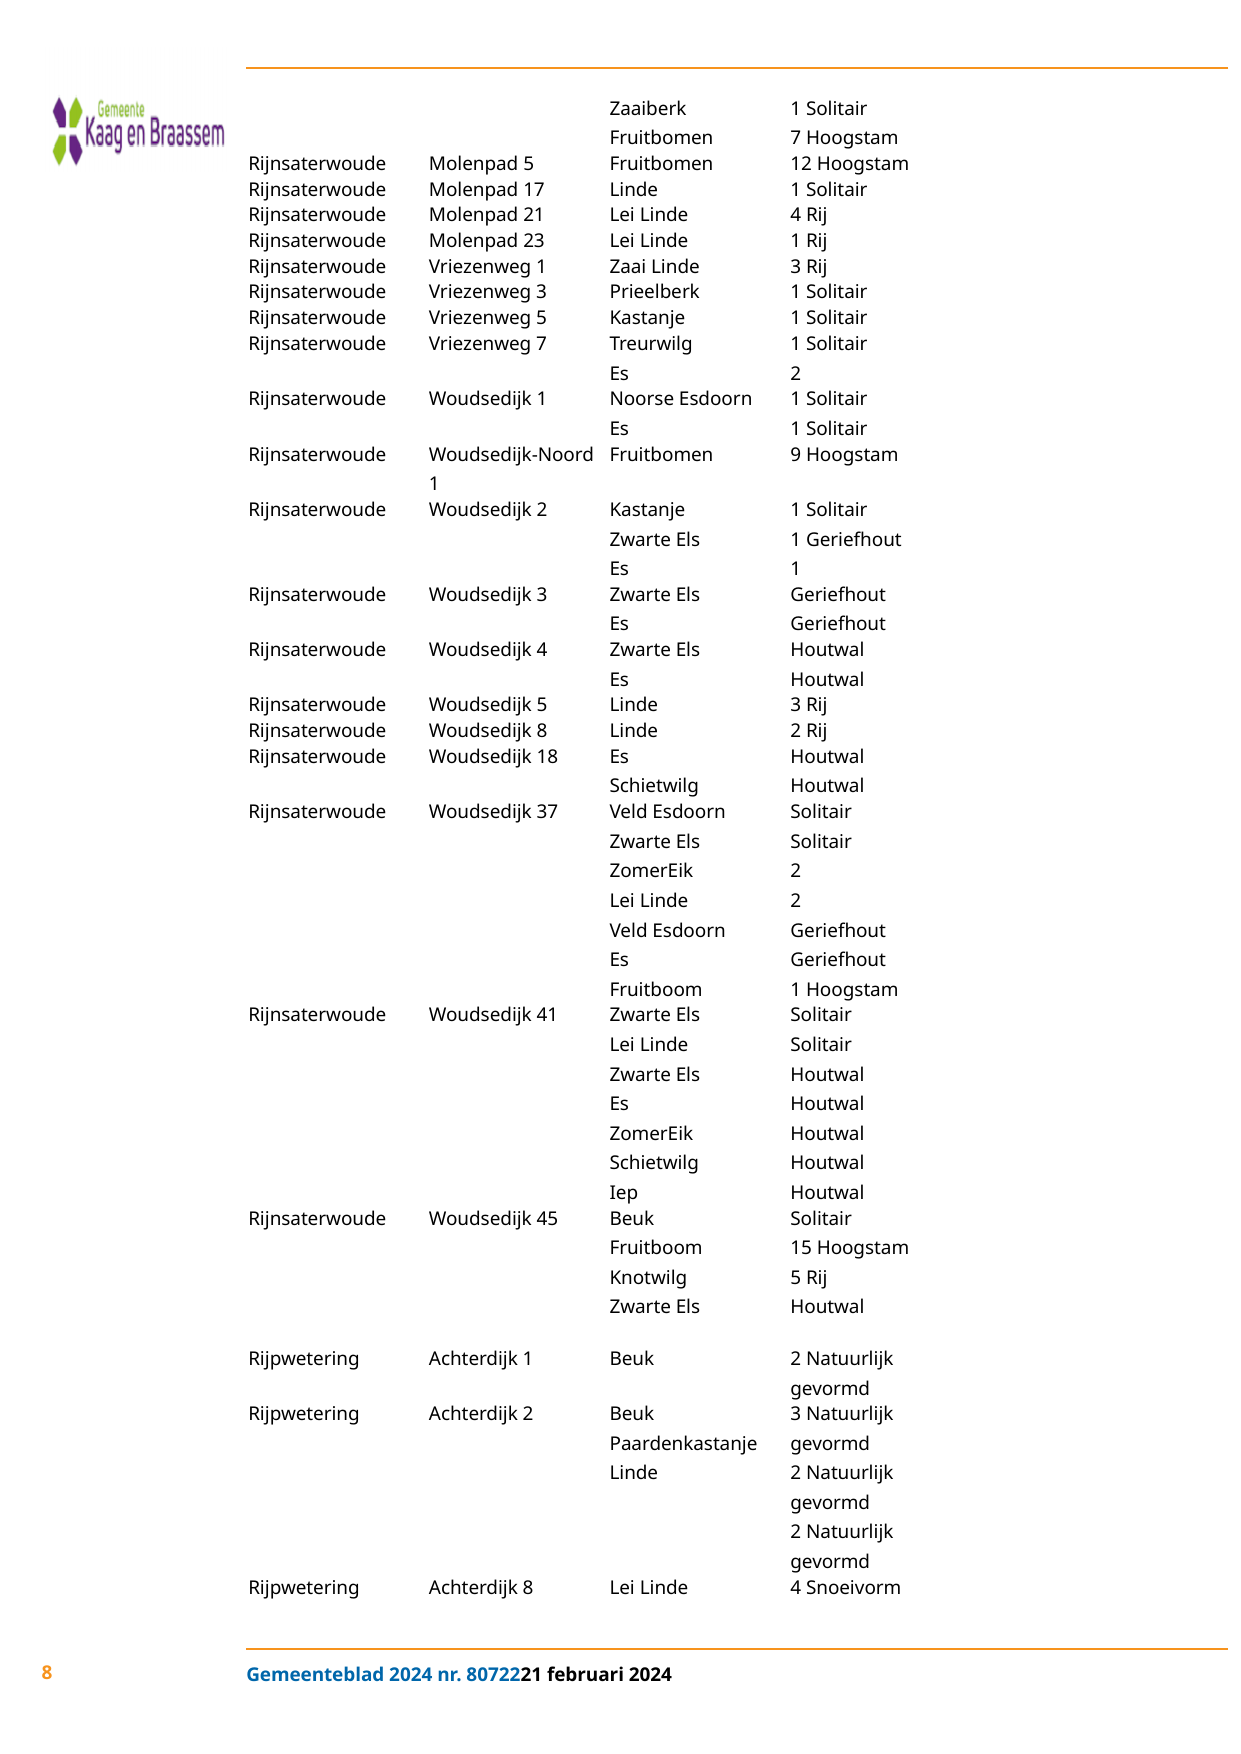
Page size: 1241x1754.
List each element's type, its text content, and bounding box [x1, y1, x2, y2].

table_cell [971, 150, 1152, 176]
table_cell Prieelberk [609, 279, 790, 304]
table_cell Solitair 15 Hoogstam 5 Rij Houtwal [790, 1205, 971, 1319]
table_cell Rijnsaterwoude [248, 799, 429, 1002]
table_cell Woudsedijk 2 [429, 496, 609, 581]
table_cell 1 Solitair [790, 279, 971, 304]
table_cell Rijpwetering [248, 1345, 429, 1400]
table_cell 12 Hoogstam [790, 150, 971, 176]
table_cell [971, 799, 1152, 1002]
table_cell Kastanje Zwarte Els Es [609, 496, 790, 581]
table_cell Lei Linde [609, 1574, 790, 1600]
table_cell Woudsedijk 45 [429, 1205, 609, 1319]
table_cell [248, 95, 429, 150]
table_cell Houtwal Houtwal [790, 636, 971, 692]
table_cell 3 Rij [790, 253, 971, 279]
table_cell Lei Linde [609, 227, 790, 253]
table_cell [971, 718, 1152, 743]
table_cell [609, 1319, 790, 1345]
table_cell [971, 636, 1152, 692]
table_cell Kastanje [609, 305, 790, 330]
table_cell Fruitbomen [609, 441, 790, 496]
table_cell [971, 441, 1152, 496]
table_cell Woudsedijk 3 [429, 581, 609, 636]
table_cell [971, 305, 1152, 330]
table_cell [971, 227, 1152, 253]
table_cell Fruitbomen [609, 150, 790, 176]
table_cell 4 Rij [790, 202, 971, 227]
table_cell [971, 1574, 1152, 1600]
table_cell [971, 581, 1152, 636]
table_cell Rijnsaterwoude [248, 150, 429, 176]
table_cell Linde [609, 692, 790, 717]
table_cell Rijpwetering [248, 1574, 429, 1600]
table_cell [971, 330, 1152, 386]
table_cell Beuk Paardenkastanje Linde [609, 1400, 790, 1574]
table_cell Woudsedijk 1 [429, 386, 609, 441]
table_cell Molenpad 23 [429, 227, 609, 253]
table_cell Rijnsaterwoude [248, 1002, 429, 1205]
table_cell [971, 1205, 1152, 1319]
table_cell Rijnsaterwoude [248, 1205, 429, 1319]
table_cell Es Schietwilg [609, 743, 790, 798]
table_cell Rijnsaterwoude [248, 581, 429, 636]
table_cell Woudsedijk 8 [429, 718, 609, 743]
table_cell Rijnsaterwoude [248, 330, 429, 386]
table_cell Vriezenweg 5 [429, 305, 609, 330]
table_cell [971, 1319, 1152, 1345]
table_cell Achterdijk 8 [429, 1574, 609, 1600]
table_cell [971, 279, 1152, 304]
table_cell 1 Solitair [790, 305, 971, 330]
table_cell Molenpad 21 [429, 202, 609, 227]
table_cell [971, 1002, 1152, 1205]
table_cell Rijnsaterwoude [248, 305, 429, 330]
table_cell Linde [609, 176, 790, 202]
table_cell Rijpwetering [248, 1400, 429, 1574]
table_cell Rijnsaterwoude [248, 202, 429, 227]
table_cell Woudsedijk-Noord 1 [429, 441, 609, 496]
table_cell Zwarte Els Es [609, 636, 790, 692]
table_cell Rijnsaterwoude [248, 743, 429, 798]
table_cell Rijnsaterwoude [248, 636, 429, 692]
table_cell Rijnsaterwoude [248, 227, 429, 253]
table_cell 1 Solitair 1 Solitair [790, 386, 971, 441]
table_cell 4 Snoeivorm [790, 1574, 971, 1600]
table_cell Vriezenweg 3 [429, 279, 609, 304]
table_cell Rijnsaterwoude [248, 718, 429, 743]
table_cell Zaaiberk Fruitbomen [609, 95, 790, 150]
table_cell [971, 692, 1152, 717]
table_cell [971, 253, 1152, 279]
table_cell Woudsedijk 4 [429, 636, 609, 692]
table_cell Beuk [609, 1345, 790, 1400]
table_cell [971, 386, 1152, 441]
table_cell Woudsedijk 37 [429, 799, 609, 1002]
table_cell [248, 1319, 429, 1345]
table_cell Noorse Esdoorn Es [609, 386, 790, 441]
table_cell Rijnsaterwoude [248, 386, 429, 441]
table_cell Rijnsaterwoude [248, 279, 429, 304]
table_cell [971, 95, 1152, 150]
table_cell Achterdijk 2 [429, 1400, 609, 1574]
table_cell [971, 496, 1152, 581]
table_cell Molenpad 17 [429, 176, 609, 202]
picture [41, 47, 231, 172]
table_cell [971, 743, 1152, 798]
table_cell Rijnsaterwoude [248, 253, 429, 279]
table_cell Rijnsaterwoude [248, 441, 429, 496]
table_cell Solitair Solitair 2 2 Geriefhout Geriefhout 1 Hoogstam [790, 799, 971, 1002]
table_cell 2 Natuurlijk gevormd [790, 1345, 971, 1400]
table_cell Houtwal Houtwal [790, 743, 971, 798]
table_cell 3 Natuurlijk gevormd 2 Natuurlijk gevormd 2 Natuurlijk gevormd [790, 1400, 971, 1574]
table_cell [971, 176, 1152, 202]
table_cell Veld Esdoorn Zwarte Els ZomerEik Lei Linde Veld Esdoorn Es Fruitboom [609, 799, 790, 1002]
table_cell Vriezenweg 7 [429, 330, 609, 386]
table_cell Achterdijk 1 [429, 1345, 609, 1400]
table_cell 1 Rij [790, 227, 971, 253]
table_cell [971, 1345, 1152, 1400]
table_cell Rijnsaterwoude [248, 692, 429, 717]
table_cell [429, 95, 609, 150]
table_cell 1 Solitair 1 Geriefhout 1 [790, 496, 971, 581]
table_cell Lei Linde [609, 202, 790, 227]
table_cell Treurwilg Es [609, 330, 790, 386]
table_cell 9 Hoogstam [790, 441, 971, 496]
table_cell Geriefhout Geriefhout [790, 581, 971, 636]
table_cell 1 Solitair 2 [790, 330, 971, 386]
table_cell Zwarte Els Lei Linde Zwarte Els Es ZomerEik Schietwilg Iep [609, 1002, 790, 1205]
table_cell 2 Rij [790, 718, 971, 743]
table_cell Zaai Linde [609, 253, 790, 279]
table_cell Solitair Solitair Houtwal Houtwal Houtwal Houtwal Houtwal [790, 1002, 971, 1205]
table_cell 3 Rij [790, 692, 971, 717]
table_cell [790, 1319, 971, 1345]
table_cell 1 Solitair 7 Hoogstam [790, 95, 971, 150]
table_cell Rijnsaterwoude [248, 496, 429, 581]
table_cell Woudsedijk 5 [429, 692, 609, 717]
table_cell Woudsedijk 18 [429, 743, 609, 798]
table_cell Beuk Fruitboom Knotwilg Zwarte Els [609, 1205, 790, 1319]
table_cell Molenpad 5 [429, 150, 609, 176]
table_cell 1 Solitair [790, 176, 971, 202]
table_cell Linde [609, 718, 790, 743]
table_cell [971, 1400, 1152, 1574]
table_cell Woudsedijk 41 [429, 1002, 609, 1205]
table_cell Zwarte Els Es [609, 581, 790, 636]
table_cell Vriezenweg 1 [429, 253, 609, 279]
table_cell [971, 202, 1152, 227]
table_cell [429, 1319, 609, 1345]
table_cell Rijnsaterwoude [248, 176, 429, 202]
